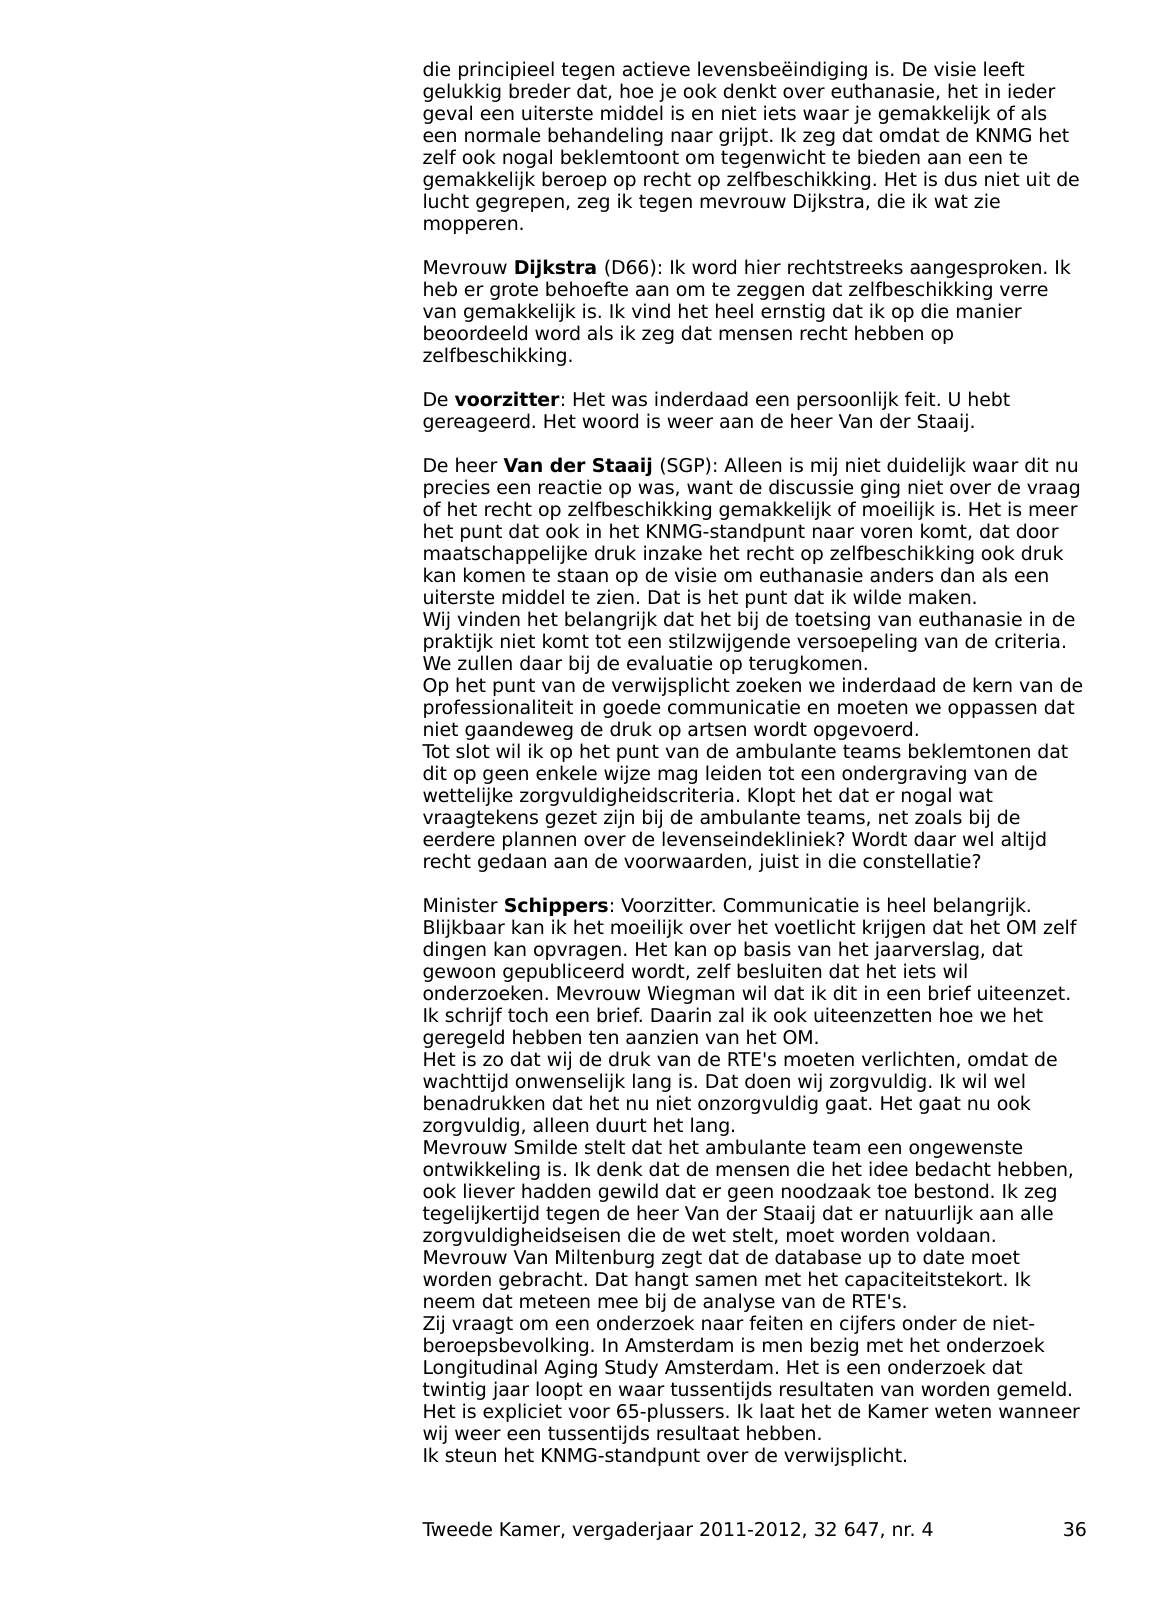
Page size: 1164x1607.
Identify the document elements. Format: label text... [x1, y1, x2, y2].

text Mevrouw Van Miltenburg zegt dat de database up to date moet worden gebracht. Dat hangt samen met het capaciteitstekort. Ik neem dat meteen mee bij de analyse van de RTE's. [422, 1247, 1087, 1313]
text Ik steun het KNMG-standpunt over de verwijsplicht. [422, 1444, 1087, 1467]
text De voorzitter: Het was inderdaad een persoonlijk feit. U hebt gereageerd. Het woord is weer aan de heer Van der Staaij. [422, 389, 1087, 433]
text Mevrouw Dijkstra (D66): Ik word hier rechtstreeks aangesproken. Ik heb er grote behoefte aan om te zeggen dat zelfbeschikking verre van gemakkelijk is. Ik vind het heel ernstig dat ik op die manier beoordeeld word als ik zeg dat mensen recht hebben op zelfbeschikking. [422, 257, 1087, 367]
text De heer Van der Staaij (SGP): Alleen is mij niet duidelijk waar dit nu precies een reactie op was, want de discussie ging niet over de vraag of het recht op zelfbeschikking gemakkelijk of moeilijk is. Het is meer het punt dat ook in het KNMG-standpunt naar voren komt, dat door maatschappelijke druk inzake het recht op zelfbeschikking ook druk kan komen te staan op de visie om euthanasie anders dan als een uiterste middel te zien. Dat is het punt dat ik wilde maken. [422, 455, 1087, 609]
text Wij vinden het belangrijk dat het bij de toetsing van euthanasie in de praktijk niet komt tot een stilzwijgende versoepeling van de criteria. We zullen daar bij de evaluatie op terugkomen. [422, 609, 1087, 675]
text Mevrouw Smilde stelt dat het ambulante team een ongewenste ontwikkeling is. Ik denk dat de mensen die het idee bedacht hebben, ook liever hadden gewild dat er geen noodzaak toe bestond. Ik zeg tegelijkertijd tegen de heer Van der Staaij dat er natuurlijk aan alle zorgvuldigheidseisen die de wet stelt, moet worden voldaan. [422, 1137, 1087, 1247]
text Minister Schippers: Voorzitter. Communicatie is heel belangrijk. [422, 895, 1087, 917]
text Blijkbaar kan ik het moeilijk over het voetlicht krijgen dat het OM zelf dingen kan opvragen. Het kan op basis van het jaarverslag, dat gewoon gepubliceerd wordt, zelf besluiten dat het iets wil onderzoeken. Mevrouw Wiegman wil dat ik dit in een brief uiteenzet. Ik schrijf toch een brief. Daarin zal ik ook uiteenzetten hoe we het geregeld hebben ten aanzien van het OM. [422, 917, 1087, 1049]
text Tot slot wil ik op het punt van de ambulante teams beklemtonen dat dit op geen enkele wijze mag leiden tot een ondergraving van de wettelijke zorgvuldigheidscriteria. Klopt het dat er nogal wat vraagtekens gezet zijn bij de ambulante teams, net zoals bij de eerdere plannen over de levenseindekliniek? Wordt daar wel altijd recht gedaan aan de voorwaarden, juist in die constellatie? [422, 741, 1087, 873]
text Op het punt van de verwijsplicht zoeken we inderdaad de kern van de professionaliteit in goede communicatie en moeten we oppassen dat niet gaandeweg de druk op artsen wordt opgevoerd. [422, 675, 1087, 741]
text Zij vraagt om een onderzoek naar feiten en cijfers onder de niet-beroepsbevolking. In Amsterdam is men bezig met het onderzoek Longitudinal Aging Study Amsterdam. Het is een onderzoek dat twintig jaar loopt en waar tussentijds resultaten van worden gemeld. Het is expliciet voor 65-plussers. Ik laat het de Kamer weten wanneer wij weer een tussentijds resultaat hebben. [422, 1313, 1087, 1444]
text Het is zo dat wij de druk van de RTE's moeten verlichten, omdat de wachttijd onwenselijk lang is. Dat doen wij zorgvuldig. Ik wil wel benadrukken dat het nu niet onzorgvuldig gaat. Het gaat nu ook zorgvuldig, alleen duurt het lang. [422, 1049, 1087, 1137]
text die principieel tegen actieve levensbeëindiging is. De visie leeft gelukkig breder dat, hoe je ook denkt over euthanasie, het in ieder geval een uiterste middel is en niet iets waar je gemakkelijk of als een normale behandeling naar grijpt. Ik zeg dat omdat de KNMG het zelf ook nogal beklemtoont om tegenwicht te bieden aan een te gemakkelijk beroep op recht op zelfbeschikking. Het is dus niet uit de lucht gegrepen, zeg ik tegen mevrouw Dijkstra, die ik wat zie mopperen. [422, 59, 1087, 235]
